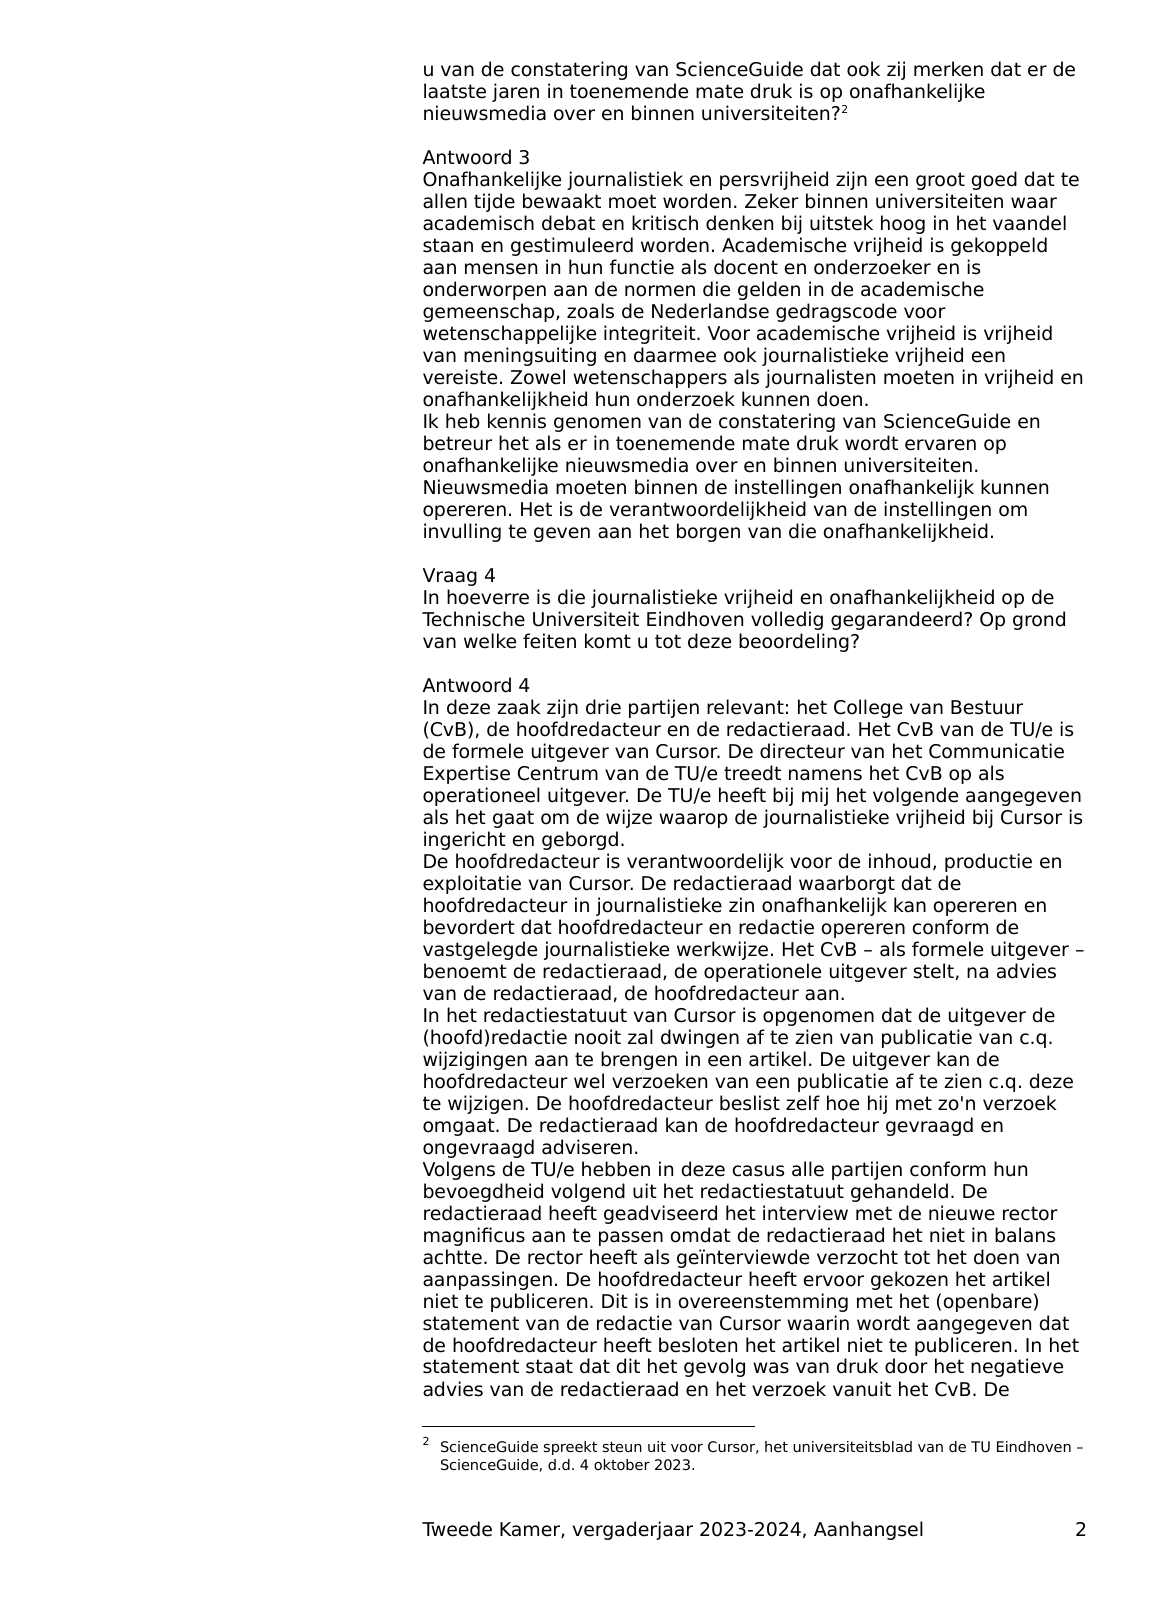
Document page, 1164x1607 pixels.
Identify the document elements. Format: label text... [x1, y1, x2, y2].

text u van de constatering van ScienceGuide dat ook zij merken dat er de laatste jaren in toenemende mate druk is op onafhankelijke nieuwsmedia over en binnen universiteiten? [422, 59, 1087, 125]
text Vraag 4 [422, 565, 1087, 587]
text Onafhankelijke journalistiek en persvrijheid zijn een groot goed dat te allen tijde bewaakt moet worden. Zeker binnen universiteiten waar academisch debat en kritisch denken bij uitstek hoog in het vaandel staan en gestimuleerd worden. Academische vrijheid is gekoppeld aan mensen in hun functie als docent en onderzoeker en is onderworpen aan de normen die gelden in de academische gemeenschap, zoals de Nederlandse gedragscode voor wetenschappelijke integriteit. Voor academische vrijheid is vrijheid van meningsuiting en daarmee ook journalistieke vrijheid een vereiste. Zowel wetenschappers als journalisten moeten in vrijheid en onafhankelijkheid hun onderzoek kunnen doen. [422, 169, 1087, 411]
text Ik heb kennis genomen van de constatering van ScienceGuide en betreur het als er in toenemende mate druk wordt ervaren op onafhankelijke nieuwsmedia over en binnen universiteiten. Nieuwsmedia moeten binnen de instellingen onafhankelijk kunnen opereren. Het is de verantwoordelijkheid van de instellingen om invulling te geven aan het borgen van die onafhankelijkheid. [422, 411, 1087, 543]
text In hoeverre is die journalistieke vrijheid en onafhankelijkheid op de Technische Universiteit Eindhoven volledig gegarandeerd? Op grond van welke feiten komt u tot deze beoordeling? [422, 587, 1087, 653]
text Antwoord 4 [422, 675, 1087, 697]
text Antwoord 3 [422, 147, 1087, 169]
text Volgens de TU/e hebben in deze casus alle partijen conform hun bevoegdheid volgend uit het redactiestatuut gehandeld. De redactieraad heeft geadviseerd het interview met de nieuwe rector magnificus aan te passen omdat de redactieraad het niet in balans achtte. De rector heeft als geïnterviewde verzocht tot het doen van aanpassingen. De hoofdredacteur heeft ervoor gekozen het artikel niet te publiceren. Dit is in overeenstemming met het (openbare) statement van de redactie van Cursor waarin wordt aangegeven dat de hoofdredacteur heeft besloten het artikel niet te publiceren. In het statement staat dat dit het gevolg was van druk door het negatieve advies van de redactieraad en het verzoek vanuit het CvB. De [422, 1159, 1087, 1400]
text In het redactiestatuut van Cursor is opgenomen dat de uitgever de (hoofd)redactie nooit zal dwingen af te zien van publicatie van c.q. wijzigingen aan te brengen in een artikel. De uitgever kan de hoofdredacteur wel verzoeken van een publicatie af te zien c.q. deze te wijzigen. De hoofdredacteur beslist zelf hoe hij met zo'n verzoek omgaat. De redactieraad kan de hoofdredacteur gevraagd en ongevraagd adviseren. [422, 1005, 1087, 1159]
text De hoofdredacteur is verantwoordelijk voor de inhoud, productie en exploitatie van Cursor. De redactieraad waarborgt dat de hoofdredacteur in journalistieke zin onafhankelijk kan opereren en bevordert dat hoofdredacteur en redactie opereren conform de vastgelegde journalistieke werkwijze. Het CvB – als formele uitgever – benoemt de redactieraad, de operationele uitgever stelt, na advies van de redactieraad, de hoofdredacteur aan. [422, 851, 1087, 1005]
text ScienceGuide spreekt steun uit voor Cursor, het universiteitsblad van de TU Eindhoven – ScienceGuide, d.d. 4 oktober 2023. [422, 1435, 1087, 1474]
text In deze zaak zijn drie partijen relevant: het College van Bestuur (CvB), de hoofdredacteur en de redactieraad. Het CvB van de TU/e is de formele uitgever van Cursor. De directeur van het Communicatie Expertise Centrum van de TU/e treedt namens het CvB op als operationeel uitgever. De TU/e heeft bij mij het volgende aangegeven als het gaat om de wijze waarop de journalistieke vrijheid bij Cursor is ingericht en geborgd. [422, 697, 1087, 851]
